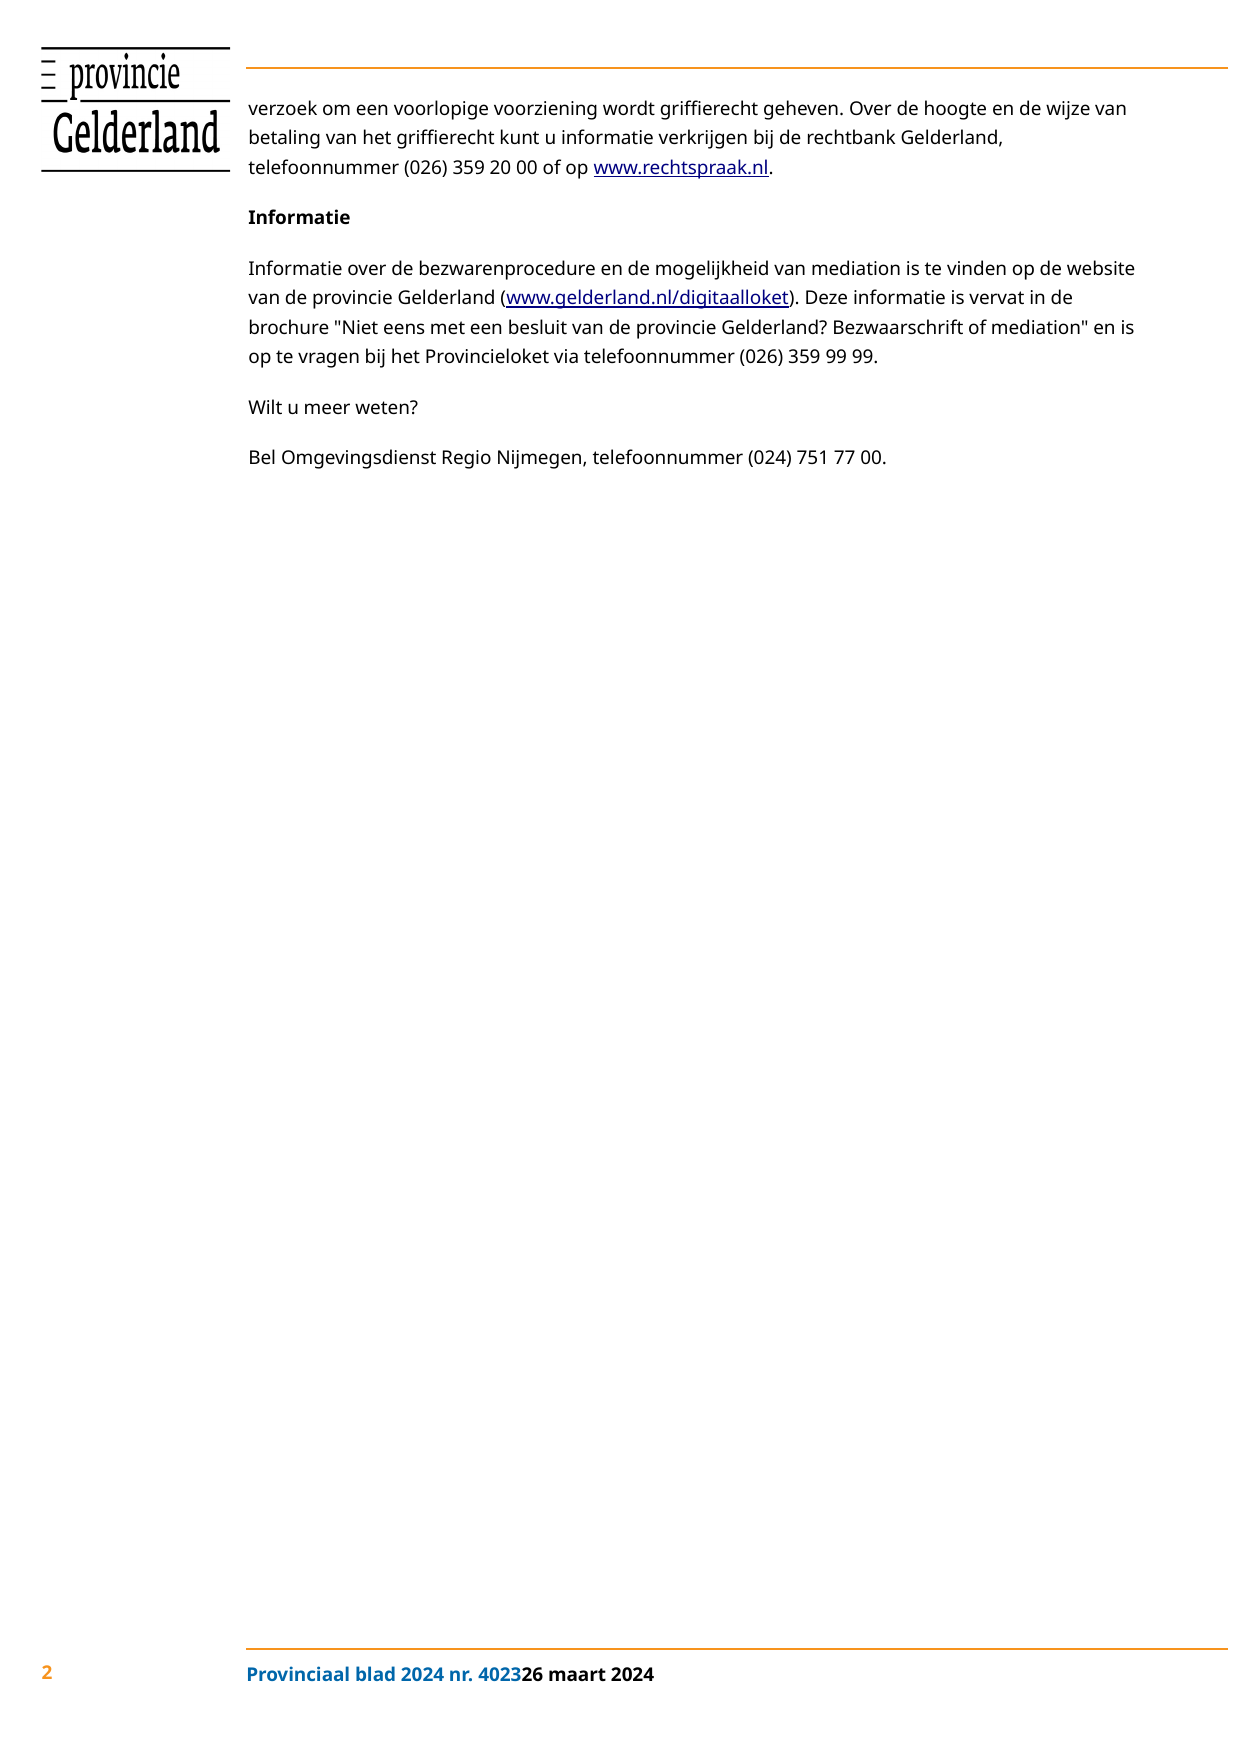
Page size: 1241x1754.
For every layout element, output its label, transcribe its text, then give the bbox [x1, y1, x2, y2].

text Wilt u meer weten? [248, 394, 1152, 420]
text Bel Omgevingsdienst Regio Nijmegen, telefoonnummer (024) 751 77 00. [248, 444, 1152, 470]
text Informatie [248, 204, 1152, 230]
picture [41, 47, 231, 172]
text Informatie over de bezwarenprocedure en de mogelijkheid van mediation is te vinden op de website van de provincie Gelderland (www.gelderland.nl/digitaalloket). Deze informatie is vervat in de brochure "Niet eens met een besluit van de provincie Gelderland? Bezwaarschrift of mediation" en is op te vragen bij het Provincieloket via telefoonnummer (026) 359 99 99. [248, 255, 1152, 369]
text verzoek om een voorlopige voorziening wordt griffierecht geheven. Over de hoogte en de wijze van betaling van het griffierecht kunt u informatie verkrijgen bij de rechtbank Gelderland, telefoonnummer (026) 359 20 00 of op www.rechtspraak.nl. [248, 95, 1152, 180]
